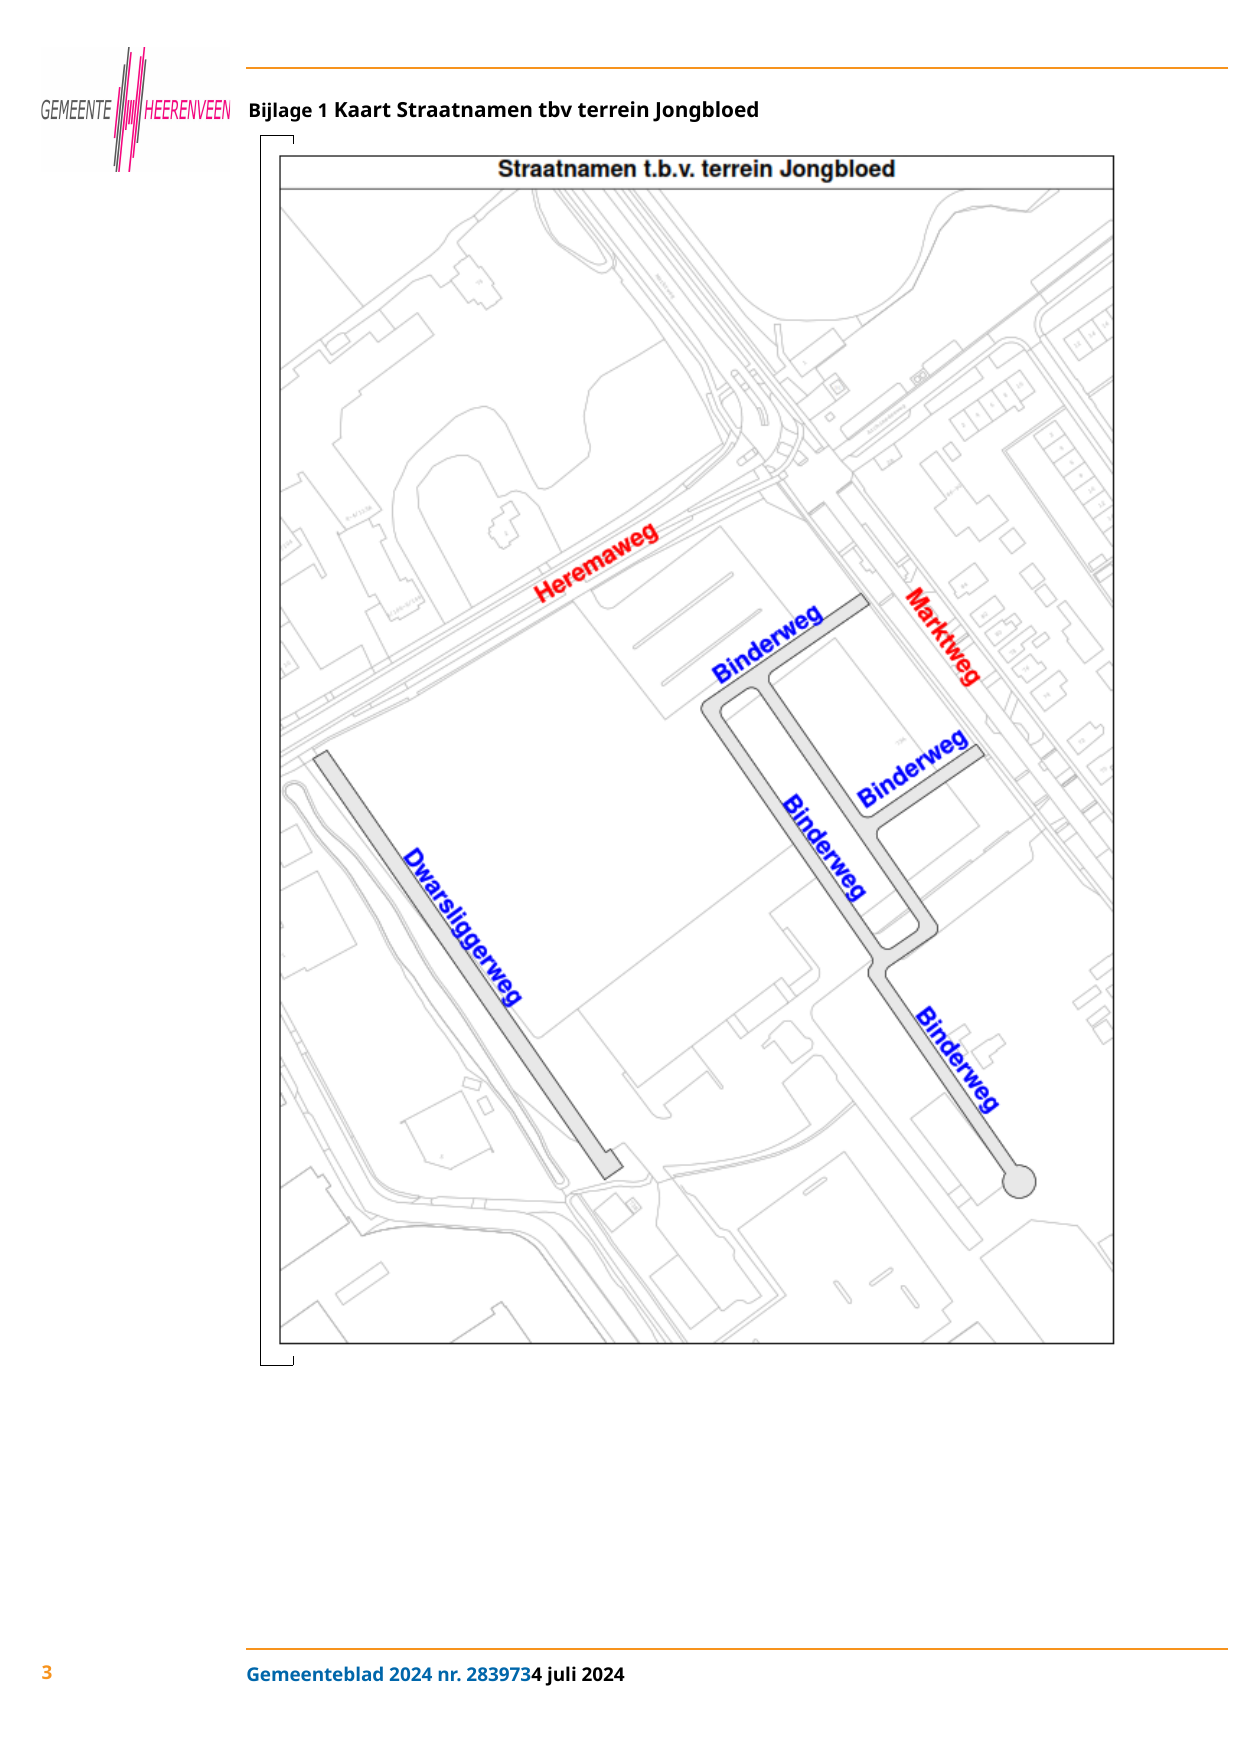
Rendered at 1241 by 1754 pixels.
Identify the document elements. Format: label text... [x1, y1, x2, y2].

picture [41, 47, 231, 172]
picture [268, 144, 1125, 1356]
text Bijlage 1 Kaart Straatnamen tbv terrein Jongbloed [248, 95, 1152, 123]
